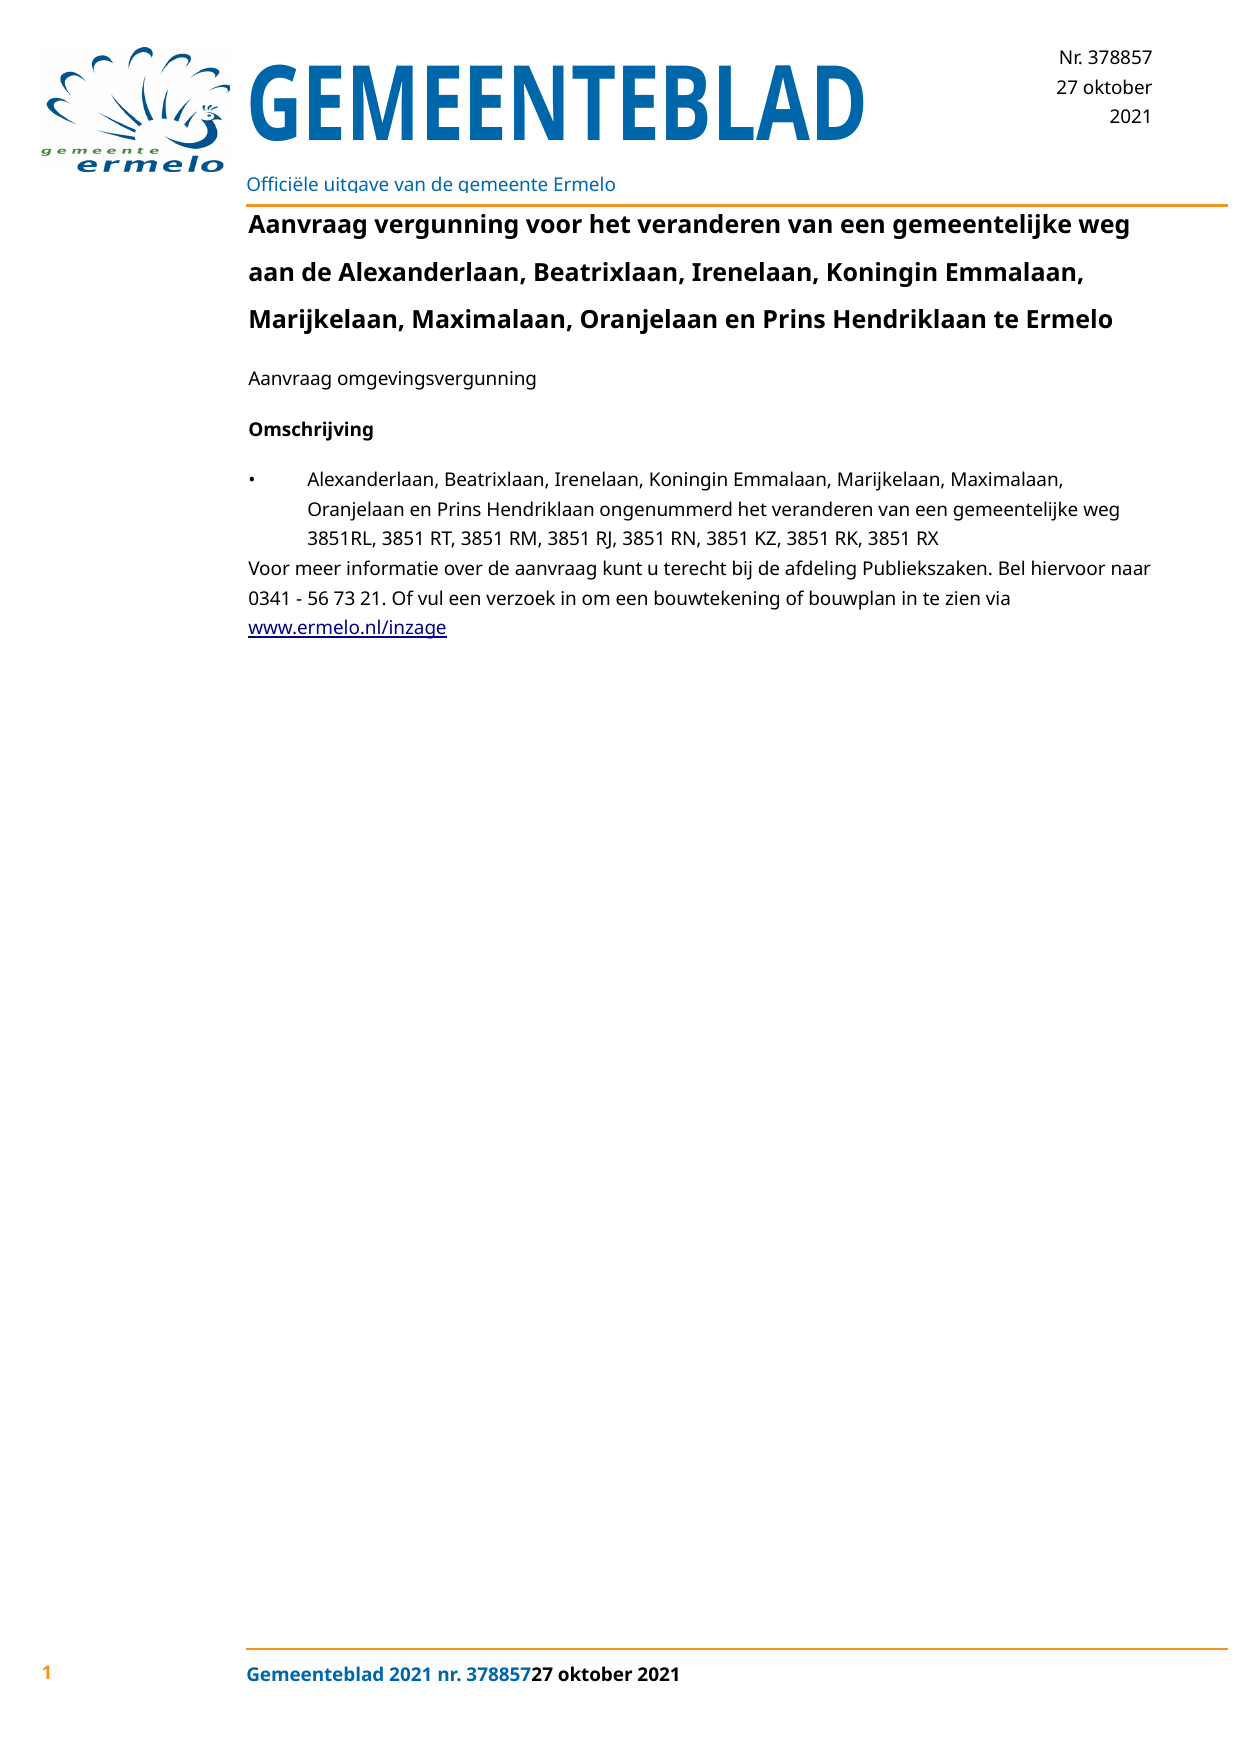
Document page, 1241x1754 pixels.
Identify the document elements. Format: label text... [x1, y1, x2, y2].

text Voor meer informatie over de aanvraag kunt u terecht bij de afdeling Publiekszaken. Bel hiervoor naar 0341 - 56 73 21. Of vul een verzoek in om een bouwtekening of bouwplan in te zien via www.ermelo.nl/inzage [248, 555, 1152, 640]
text Aanvraag omgevingsvergunning [248, 366, 1152, 391]
text Omschrijving [248, 416, 1152, 442]
list Alexanderlaan, Beatrixlaan, Irenelaan, Koningin Emmalaan, Marijkelaan, Maximalaan, Oranjelaan en Prins Hendriklaan ongenummerd het veranderen van een gemeentelijke weg 3851RL, 3851 RT, 3851 RM, 3851 RJ, 3851 RN, 3851 KZ, 3851 RK, 3851 RX [248, 466, 1152, 551]
picture [41, 47, 231, 172]
text Aanvraag vergunning voor het veranderen van een gemeentelijke weg aan de Alexanderlaan, Beatrixlaan, Irenelaan, Koningin Emmalaan, Marijkelaan, Maximalaan, Oranjelaan en Prins Hendriklaan te Ermelo [248, 207, 1152, 336]
